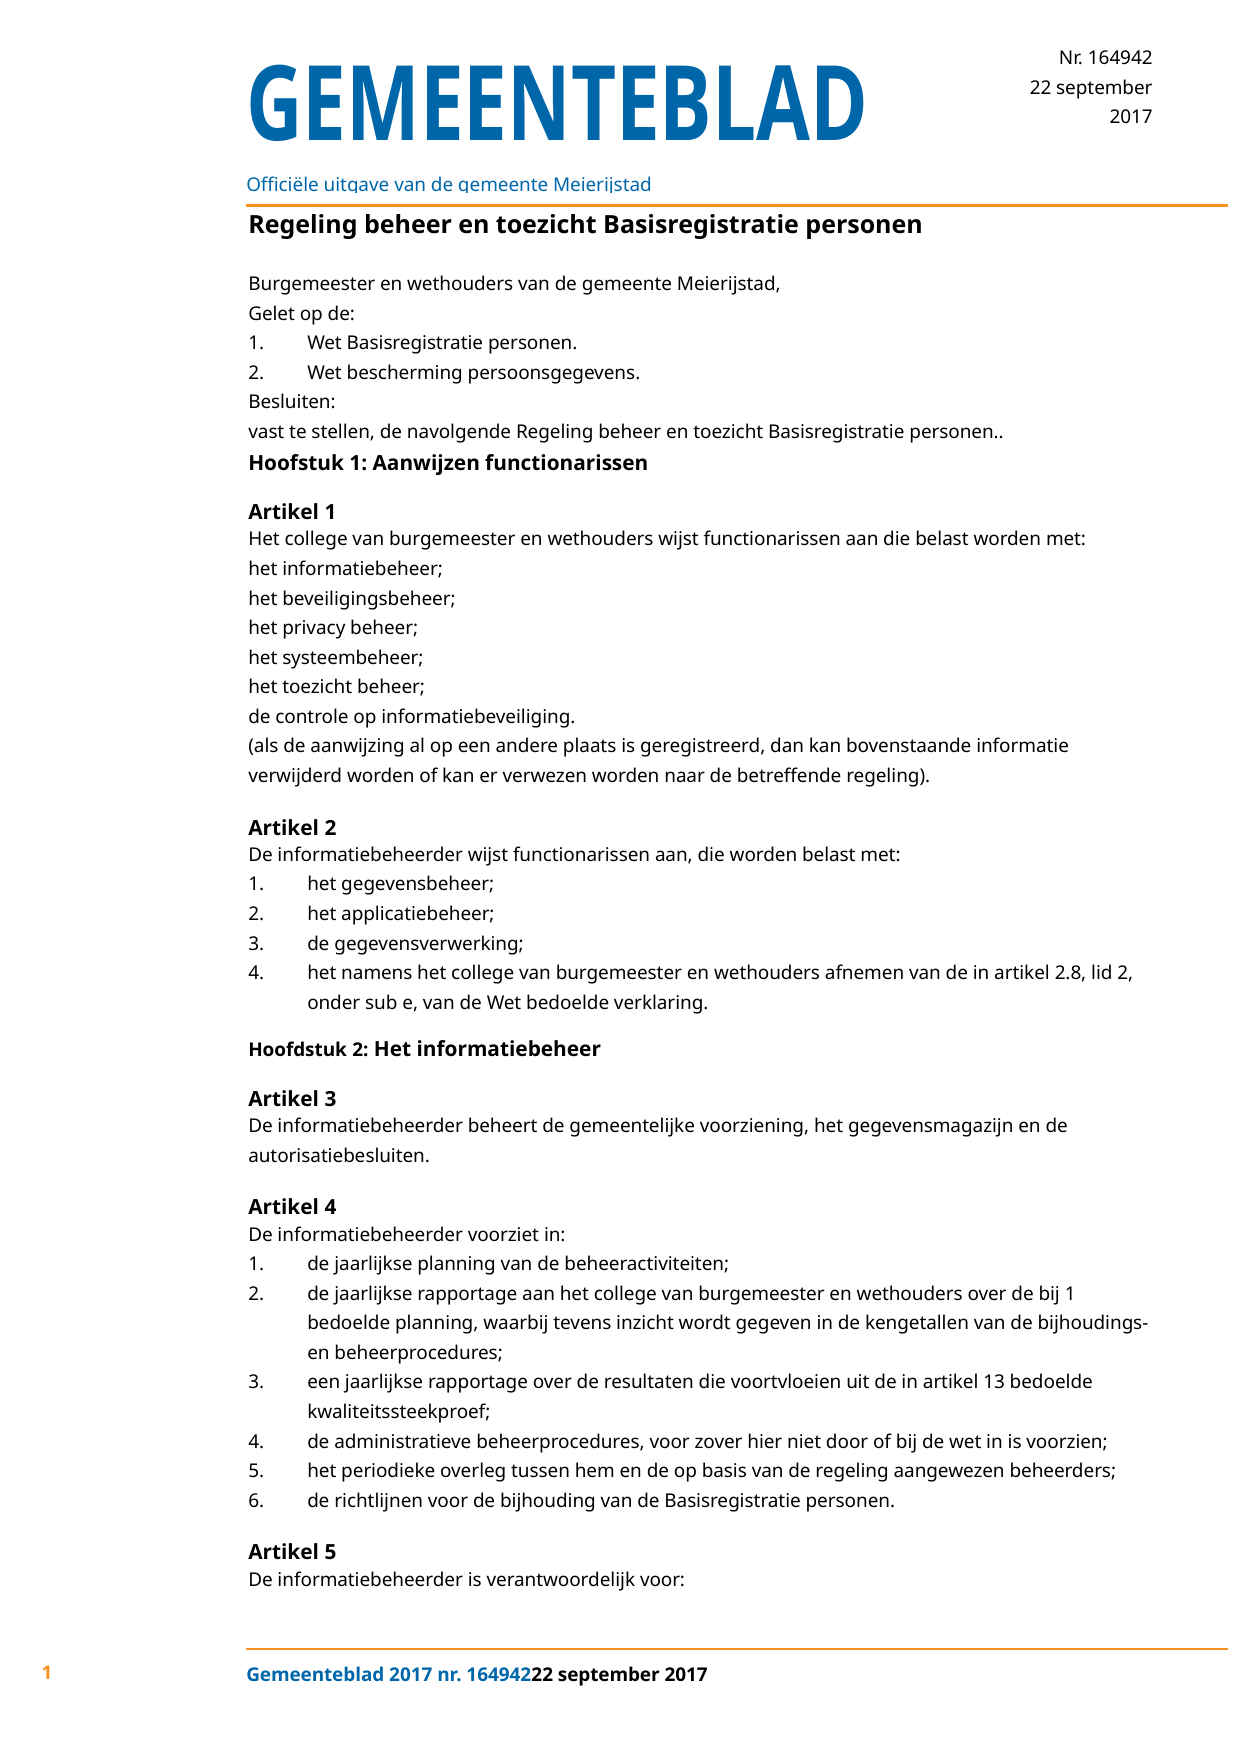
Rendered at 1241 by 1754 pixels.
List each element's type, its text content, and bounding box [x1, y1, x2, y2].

list het gegevensbeheer; [248, 871, 1152, 896]
list de administratieve beheerprocedures, voor zover hier niet door of bij de wet in is voorzien; [248, 1428, 1152, 1453]
text Artikel 1 [248, 497, 1152, 526]
text De informatiebeheerder voorziet in: [248, 1221, 1152, 1246]
list de jaarlijkse rapportage aan het college van burgemeester en wethouders over de bij 1 bedoelde planning, waarbij tevens inzicht wordt gegeven in de kengetallen van de bijhoudings- en beheerprocedures; [248, 1280, 1152, 1365]
list het periodieke overleg tussen hem en de op basis van de regeling aangewezen beheerders; [248, 1457, 1152, 1483]
text het toezicht beheer; [248, 673, 1152, 699]
list de gegevensverwerking; [248, 930, 1152, 956]
text Artikel 3 [248, 1084, 1152, 1112]
list het applicatiebeheer; [248, 900, 1152, 926]
text Regeling beheer en toezicht Basisregistratie personen [248, 207, 1152, 241]
picture [41, 47, 231, 172]
list de richtlijnen voor de bijhouding van de Basisregistratie personen. [248, 1487, 1152, 1513]
list Wet Basisregistratie personen. [248, 329, 1152, 355]
text De informatiebeheerder wijst functionarissen aan, die worden belast met: [248, 841, 1152, 867]
text het beveiligingsbeheer; [248, 585, 1152, 610]
list Wet bescherming persoonsgegevens. [248, 359, 1152, 385]
list het namens het college van burgemeester en wethouders afnemen van de in artikel 2.8, lid 2, onder sub e, van de Wet bedoelde verklaring. [248, 959, 1152, 1015]
text Besluiten: [248, 389, 1152, 414]
text Hoofstuk 1: Aanwijzen functionarissen [248, 448, 1152, 476]
text De informatiebeheerder beheert de gemeentelijke voorziening, het gegevensmagazijn en de autorisatiebesluiten. [248, 1112, 1152, 1168]
text Burgemeester en wethouders van de gemeente Meierijstad, [248, 270, 1152, 296]
text Artikel 5 [248, 1537, 1152, 1566]
text Artikel 4 [248, 1192, 1152, 1221]
text Artikel 2 [248, 813, 1152, 841]
text de controle op informatiebeveiliging. [248, 703, 1152, 729]
text (als de aanwijzing al op een andere plaats is geregistreerd, dan kan bovenstaande informatie verwijderd worden of kan er verwezen worden naar de betreffende regeling). [248, 733, 1152, 788]
text het systeembeheer; [248, 644, 1152, 669]
text vast te stellen, de navolgende Regeling beheer en toezicht Basisregistratie personen.. [248, 418, 1152, 444]
text Gelet op de: [248, 300, 1152, 326]
text Het college van burgemeester en wethouders wijst functionarissen aan die belast worden met: [248, 526, 1152, 551]
list een jaarlijkse rapportage over de resultaten die voortvloeien uit de in artikel 13 bedoelde kwaliteitssteekproef; [248, 1369, 1152, 1424]
list de jaarlijkse planning van de beheeractiviteiten; [248, 1250, 1152, 1276]
text het informatiebeheer; [248, 555, 1152, 581]
text Hoofdstuk 2: Het informatiebeheer [248, 1034, 1152, 1063]
text het privacy beheer; [248, 614, 1152, 640]
text De informatiebeheerder is verantwoordelijk voor: [248, 1566, 1152, 1592]
